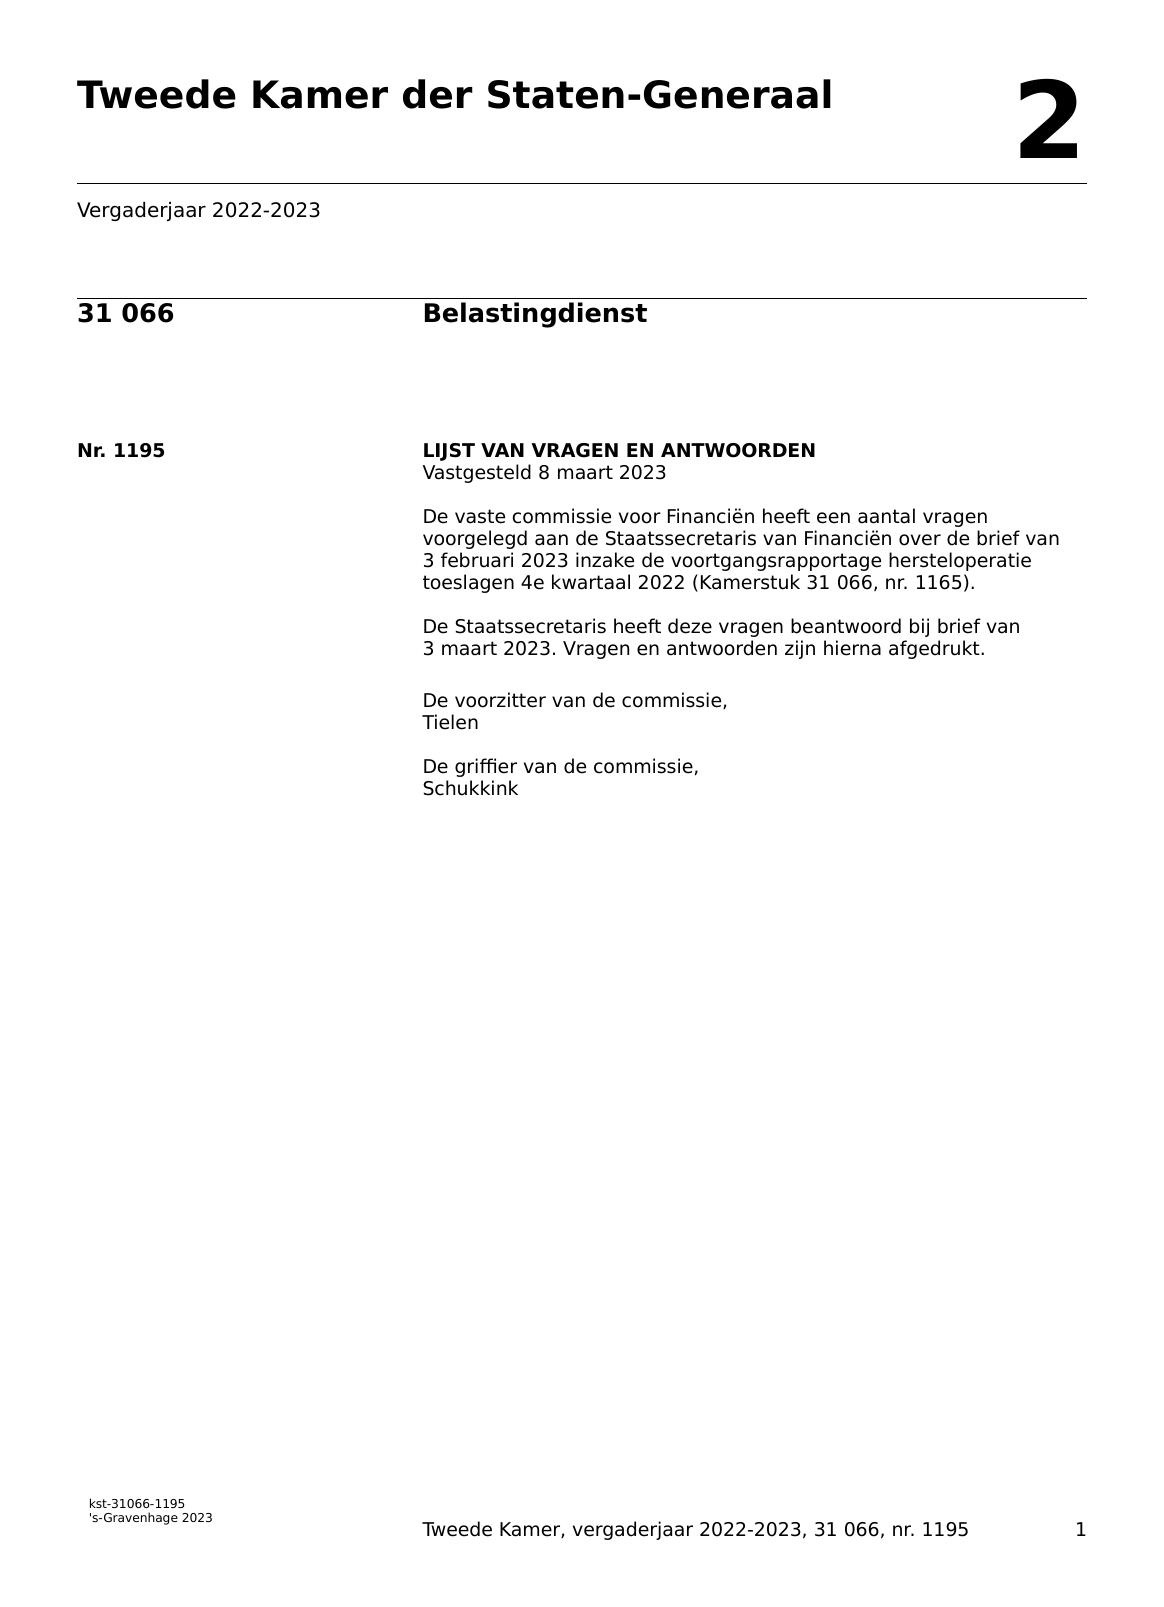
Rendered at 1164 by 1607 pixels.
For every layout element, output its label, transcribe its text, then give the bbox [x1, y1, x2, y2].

table_header 2 [886, 59, 1087, 183]
subtitle Nr. 1195 LIJST VAN VRAGEN EN ANTWOORDEN [77, 440, 1087, 462]
table_header Tweede Kamer der Staten-Generaal [77, 59, 886, 183]
text Vastgesteld 8 maart 2023 [422, 462, 1087, 484]
text De Staatssecretaris heeft deze vragen beantwoord bij brief van 3 maart 2023. Vragen en antwoorden zijn hierna afgedrukt. [422, 616, 1087, 660]
text De voorzitter van de commissie, Tielen [422, 690, 1087, 734]
table_cell Vergaderjaar 2022-2023 [77, 184, 1087, 298]
text De vaste commissie voor Financiën heeft een aantal vragen voorgelegd aan de Staatssecretaris van Financiën over de brief van 3 februari 2023 inzake de voortgangsrapportage hersteloperatie toeslagen 4e kwartaal 2022 (Kamerstuk 31 066, nr. 1165). [422, 506, 1087, 594]
text kst-31066-1195 [88, 1497, 323, 1511]
text 's-Gravenhage 2023 [88, 1511, 323, 1525]
text De griffier van de commissie, Schukkink [422, 756, 1087, 800]
subtitle 31 066 Belastingdienst [77, 299, 1087, 329]
